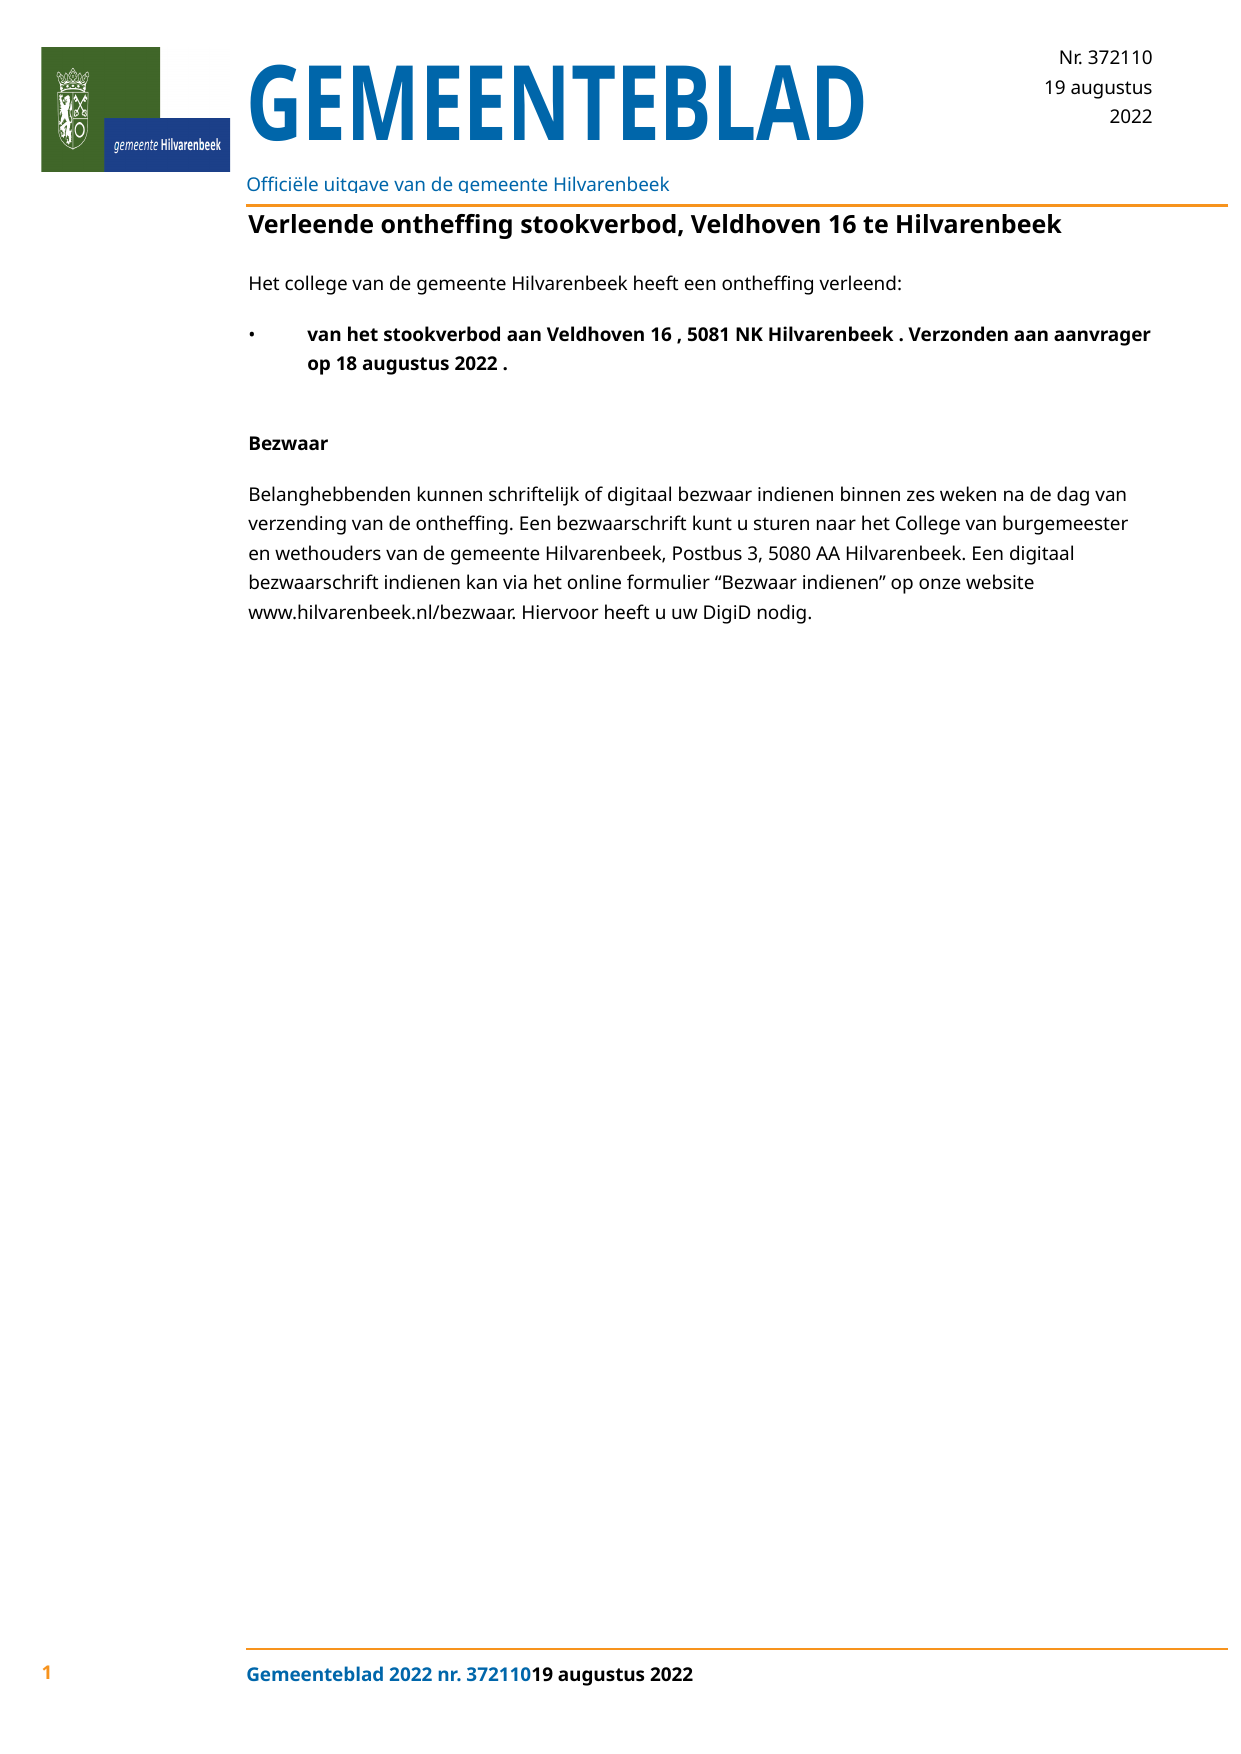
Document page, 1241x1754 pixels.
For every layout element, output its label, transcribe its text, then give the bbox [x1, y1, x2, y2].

text Het college van de gemeente Hilvarenbeek heeft een ontheffing verleend: [248, 270, 1152, 296]
list van het stookverbod aan Veldhoven 16 , 5081 NK Hilvarenbeek . Verzonden aan aanvrager op 18 augustus 2022 . [248, 321, 1152, 376]
text Bezwaar [248, 430, 1152, 456]
picture [41, 47, 231, 172]
text Verleende ontheffing stookverbod, Veldhoven 16 te Hilvarenbeek [248, 207, 1152, 241]
text Belanghebbenden kunnen schriftelijk of digitaal bezwaar indienen binnen zes weken na de dag van verzending van de ontheffing. Een bezwaarschrift kunt u sturen naar het College van burgemeester en wethouders van de gemeente Hilvarenbeek, Postbus 3, 5080 AA Hilvarenbeek. Een digitaal bezwaarschrift indienen kan via het online formulier “Bezwaar indienen” op onze website www.hilvarenbeek.nl/bezwaar. Hiervoor heeft u uw DigiD nodig. [248, 481, 1152, 625]
